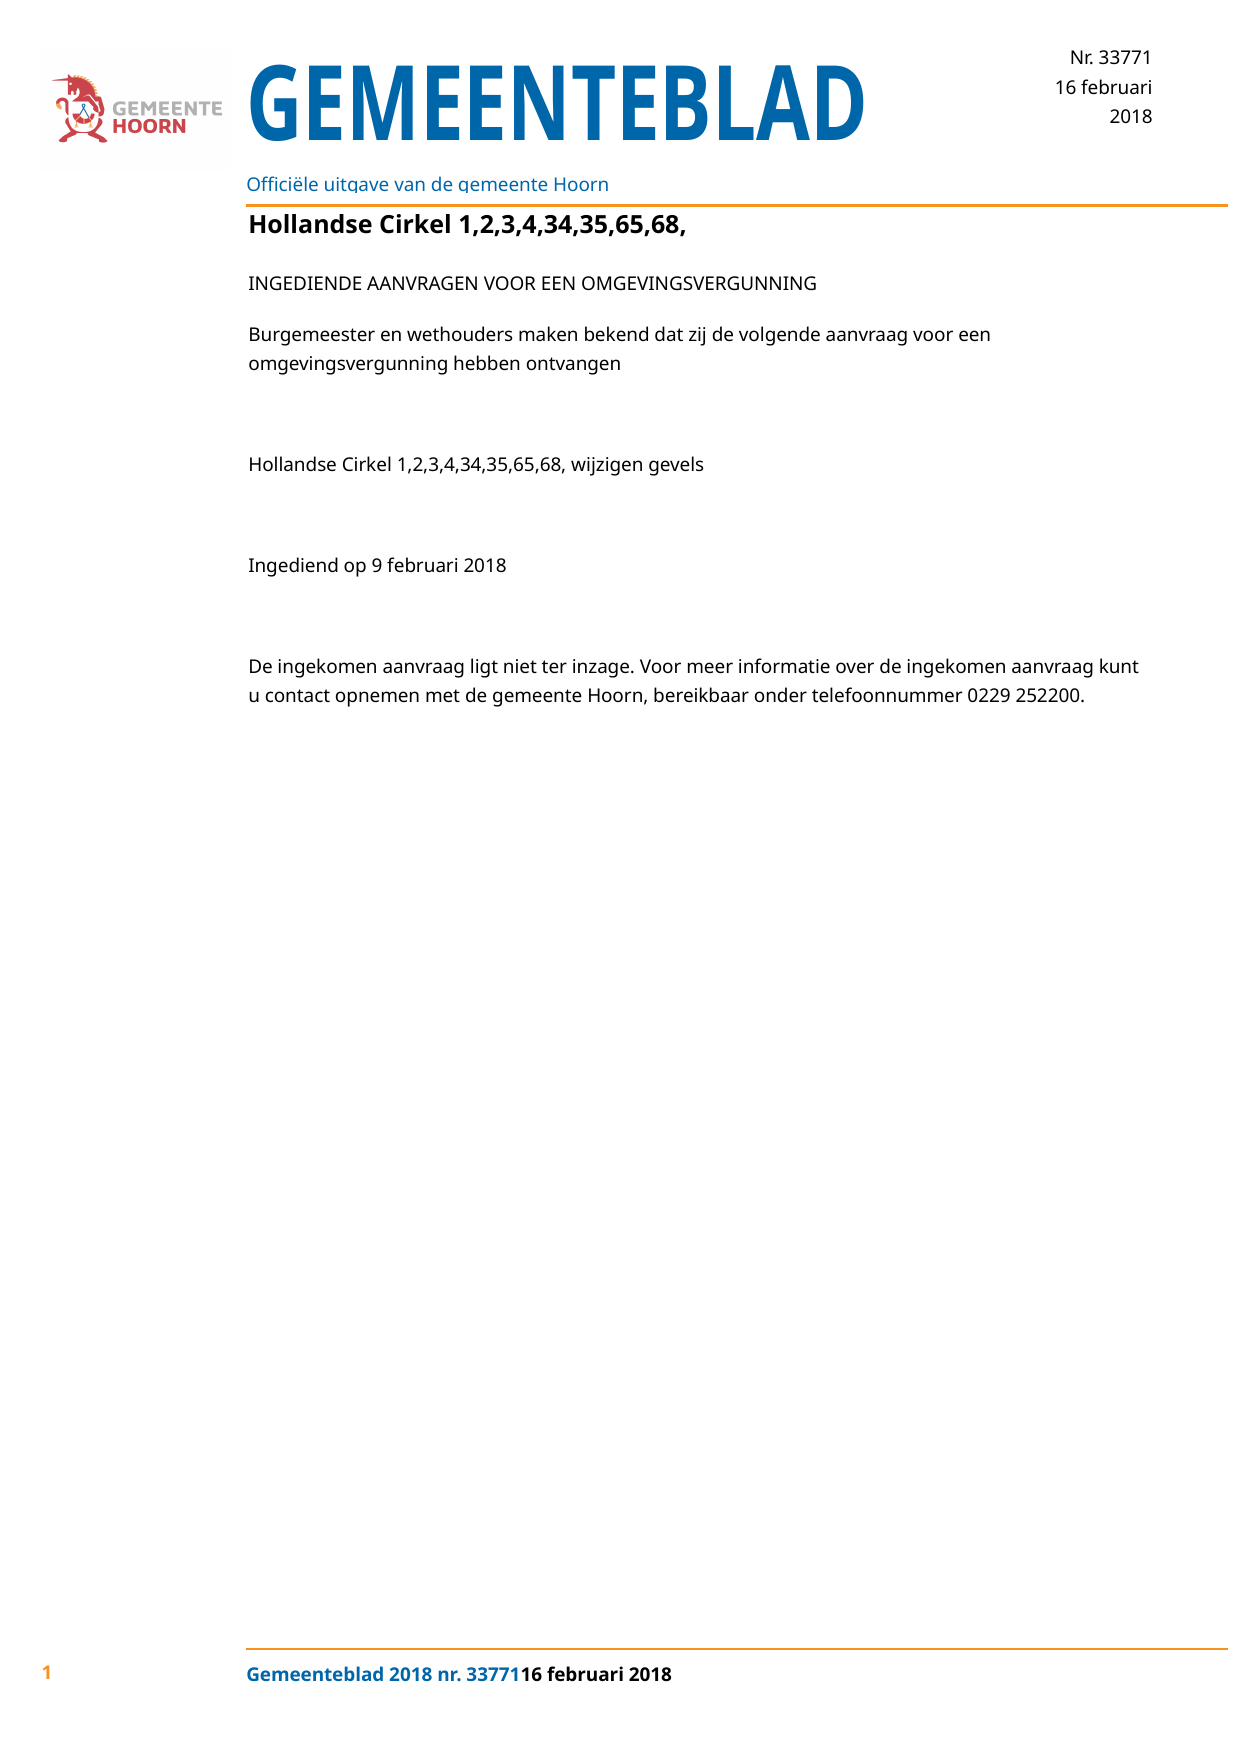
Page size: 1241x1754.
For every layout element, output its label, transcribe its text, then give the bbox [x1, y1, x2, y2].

text De ingekomen aanvraag ligt niet ter inzage. Voor meer informatie over de ingekomen aanvraag kunt u contact opnemen met de gemeente Hoorn, bereikbaar onder telefoonnummer 0229 252200. [248, 653, 1152, 708]
picture [41, 47, 231, 172]
text INGEDIENDE AANVRAGEN VOOR EEN OMGEVINGSVERGUNNING [248, 270, 1152, 296]
text Burgemeester en wethouders maken bekend dat zij de volgende aanvraag voor een omgevingsvergunning hebben ontvangen [248, 321, 1152, 376]
text Hollandse Cirkel 1,2,3,4,34,35,65,68, [248, 207, 1152, 241]
text Hollandse Cirkel 1,2,3,4,34,35,65,68, wijzigen gevels [248, 451, 1152, 477]
text Ingediend op 9 februari 2018 [248, 552, 1152, 578]
